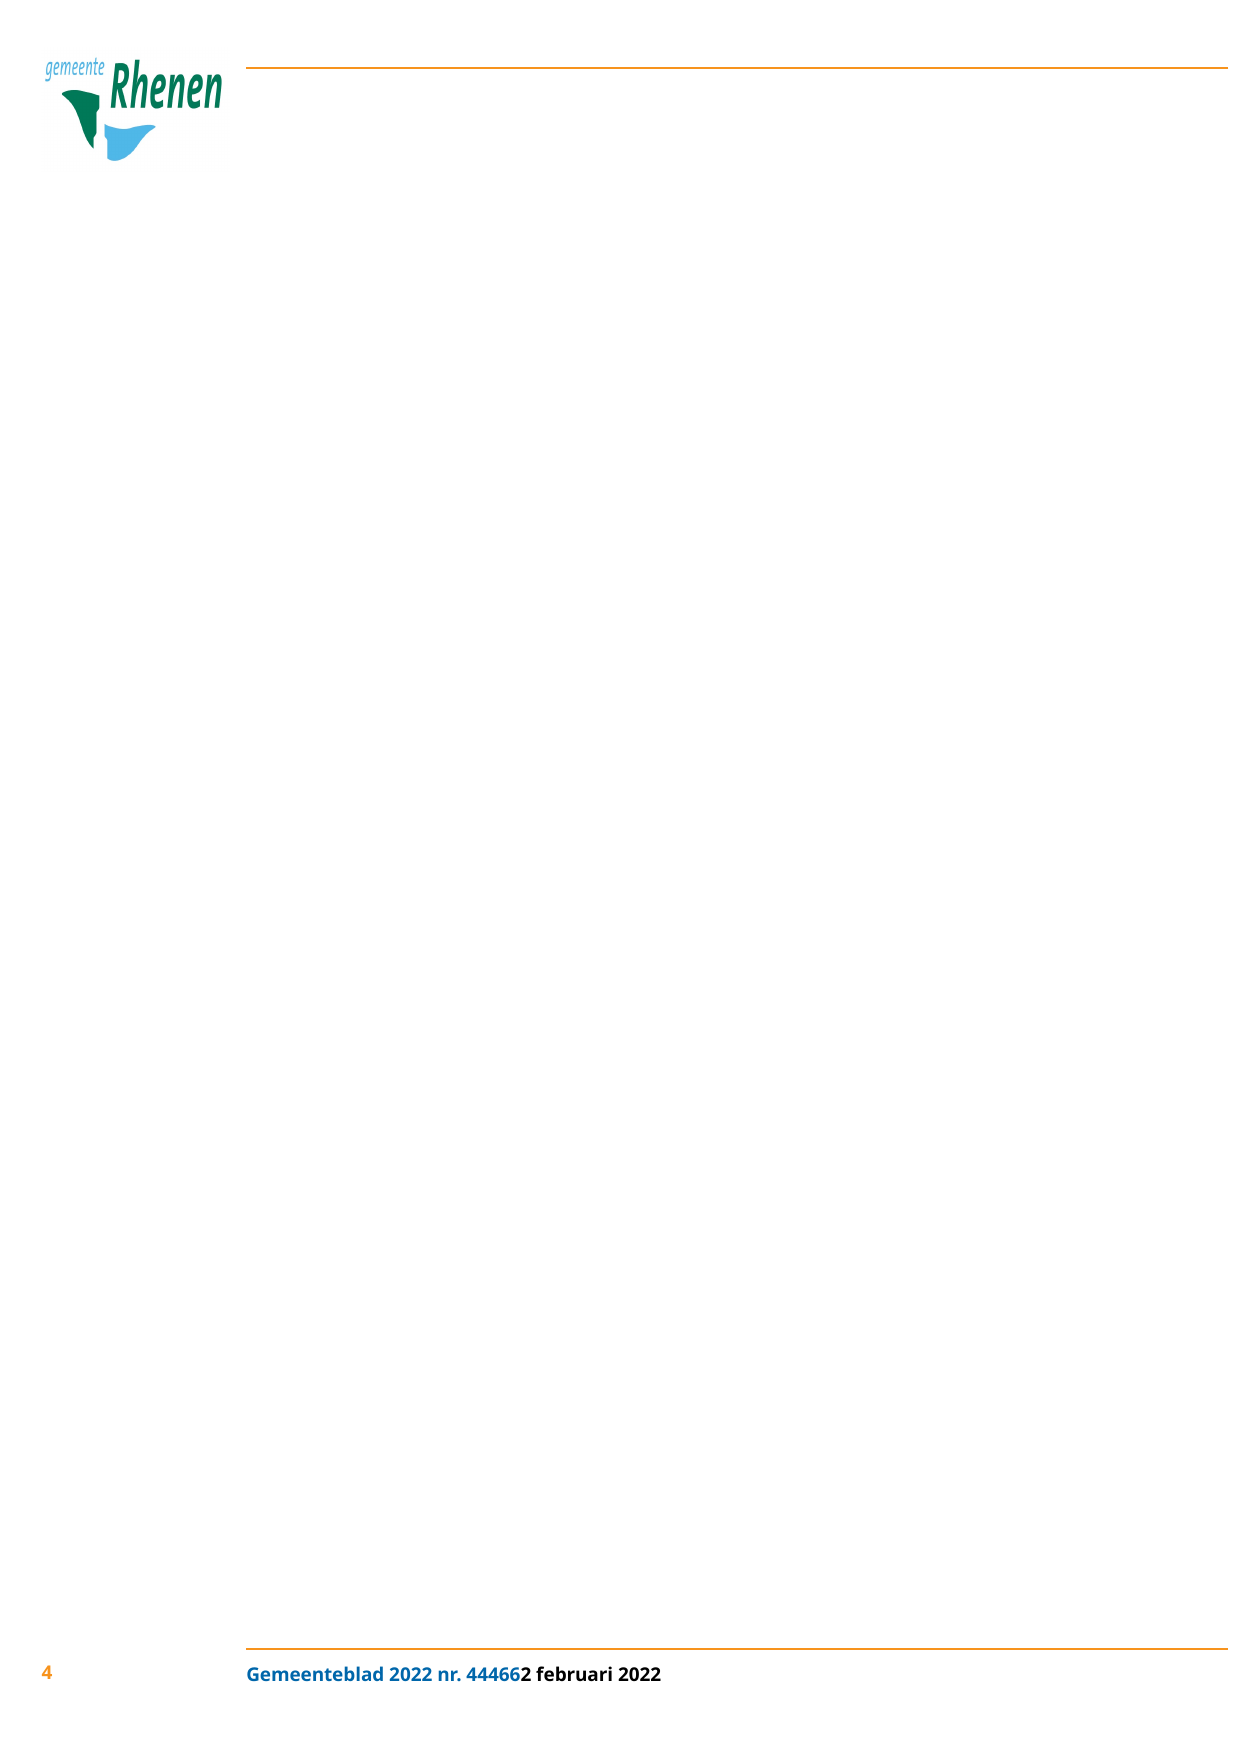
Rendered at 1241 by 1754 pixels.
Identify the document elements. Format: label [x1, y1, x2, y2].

picture [41, 47, 231, 172]
